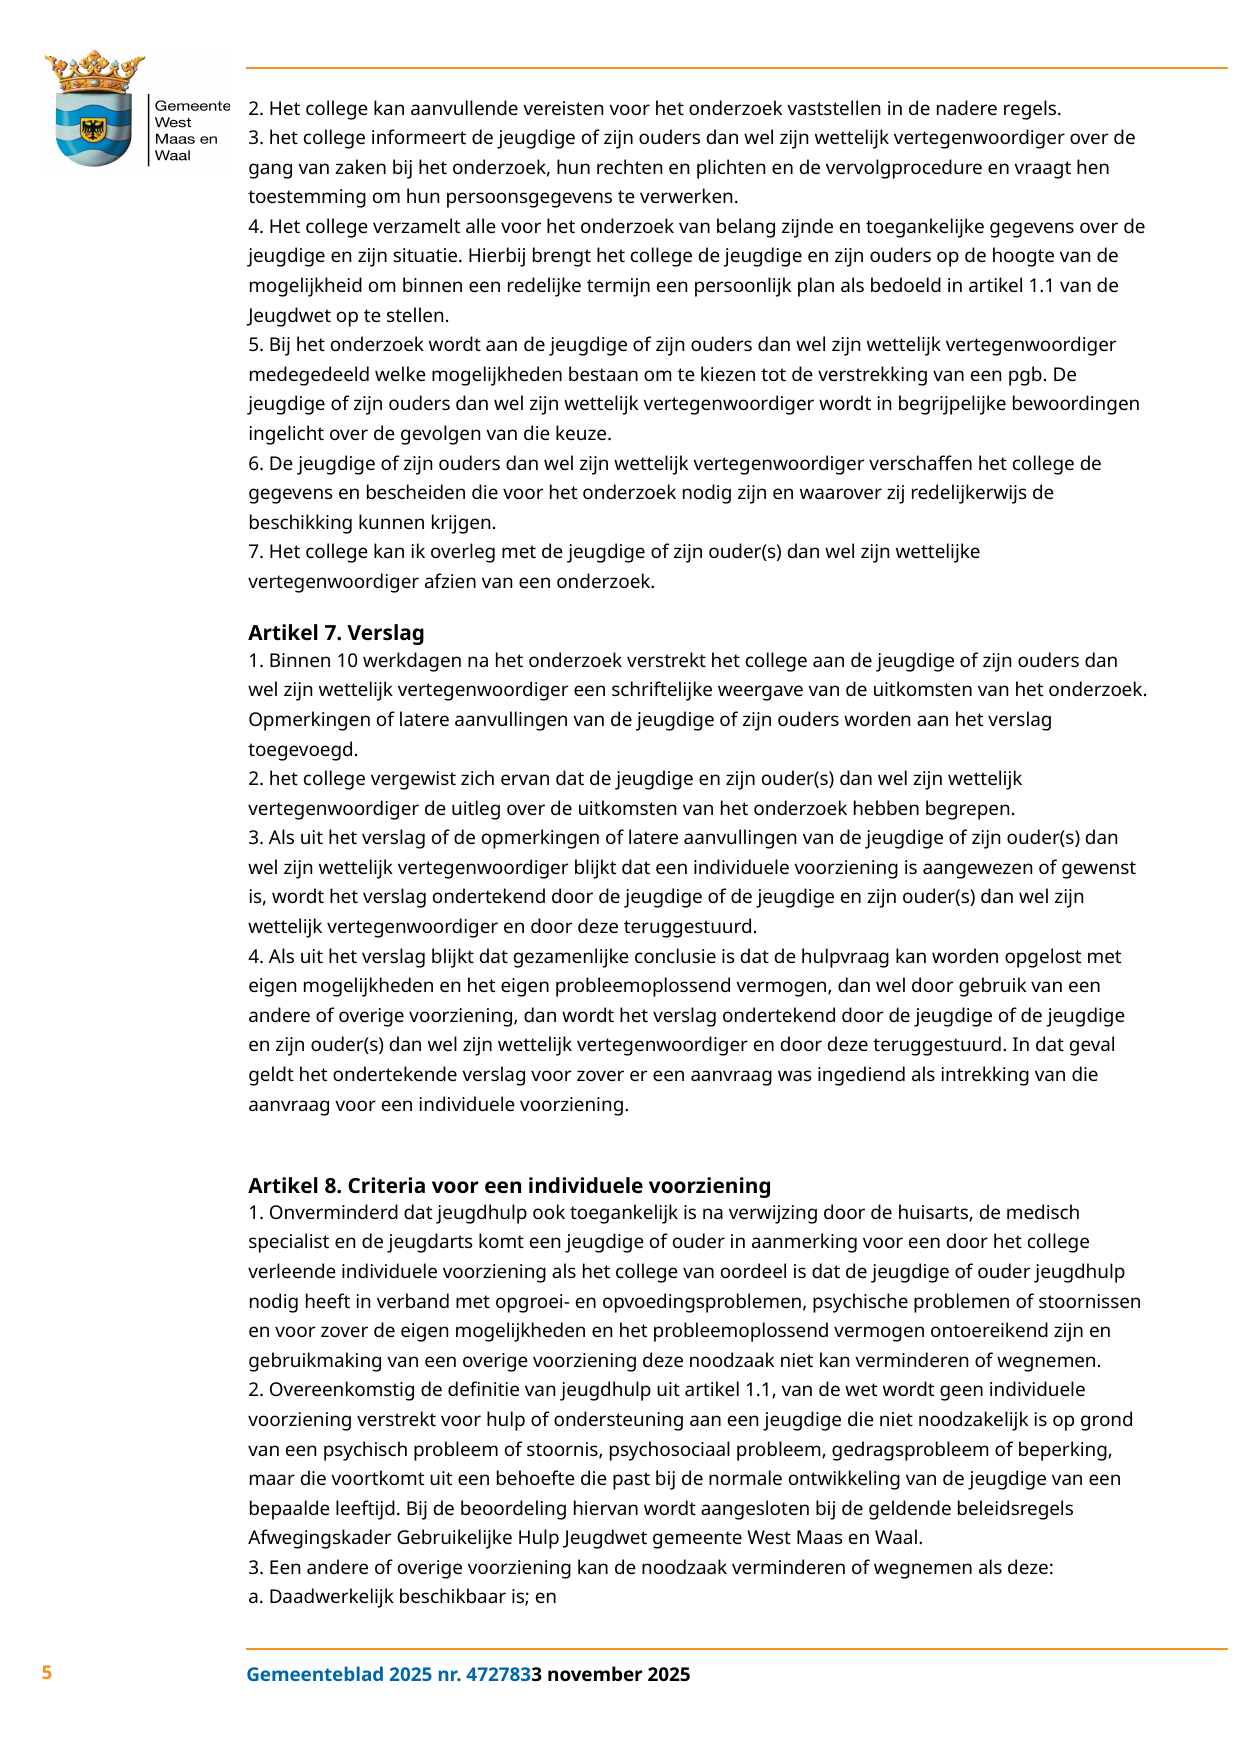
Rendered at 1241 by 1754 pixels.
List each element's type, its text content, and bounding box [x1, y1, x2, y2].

text 5. Bij het onderzoek wordt aan de jeugdige of zijn ouders dan wel zijn wettelijk vertegenwoordiger medegedeeld welke mogelijkheden bestaan om te kiezen tot de verstrekking van een pgb. De jeugdige of zijn ouders dan wel zijn wettelijk vertegenwoordiger wordt in begrijpelijke bewoordingen ingelicht over de gevolgen van die keuze. [248, 331, 1152, 446]
text a. Daadwerkelijk beschikbaar is; en [248, 1584, 1152, 1609]
text Artikel 8. Criteria voor een individuele voorziening [248, 1171, 1152, 1199]
text 3. Als uit het verslag of de opmerkingen of latere aanvullingen van de jeugdige of zijn ouder(s) dan wel zijn wettelijk vertegenwoordiger blijkt dat een individuele voorziening is aangewezen of gewenst is, wordt het verslag ondertekend door de jeugdige of de jeugdige en zijn ouder(s) dan wel zijn wettelijk vertegenwoordiger en door deze teruggestuurd. [248, 824, 1152, 939]
text 4. Het college verzamelt alle voor het onderzoek van belang zijnde en toegankelijke gegevens over de jeugdige en zijn situatie. Hierbij brengt het college de jeugdige en zijn ouders op de hoogte van de mogelijkheid om binnen een redelijke termijn een persoonlijk plan als bedoeld in artikel 1.1 van de Jeugdwet op te stellen. [248, 213, 1152, 328]
text Artikel 7. Verslag [248, 618, 1152, 647]
picture [41, 47, 231, 172]
text 3. het college informeert de jeugdige of zijn ouders dan wel zijn wettelijk vertegenwoordiger over de gang van zaken bij het onderzoek, hun rechten en plichten en de vervolgprocedure en vraagt hen toestemming om hun persoonsgegevens te verwerken. [248, 124, 1152, 209]
text 4. Als uit het verslag blijkt dat gezamenlijke conclusie is dat de hulpvraag kan worden opgelost met eigen mogelijkheden en het eigen probleemoplossend vermogen, dan wel door gebruik van een andere of overige voorziening, dan wordt het verslag ondertekend door de jeugdige of de jeugdige en zijn ouder(s) dan wel zijn wettelijk vertegenwoordiger en door deze teruggestuurd. In dat geval geldt het ondertekende verslag voor zover er een aanvraag was ingediend als intrekking van die aanvraag voor een individuele voorziening. [248, 943, 1152, 1116]
text 1. Onverminderd dat jeugdhulp ook toegankelijk is na verwijzing door de huisarts, de medisch specialist en de jeugdarts komt een jeugdige of ouder in aanmerking voor een door het college verleende individuele voorziening als het college van oordeel is dat de jeugdige of ouder jeugdhulp nodig heeft in verband met opgroei- en opvoedingsproblemen, psychische problemen of stoornissen en voor zover de eigen mogelijkheden en het probleemoplossend vermogen ontoereikend zijn en gebruikmaking van een overige voorziening deze noodzaak niet kan verminderen of wegnemen. [248, 1199, 1152, 1373]
text 1. Binnen 10 werkdagen na het onderzoek verstrekt het college aan de jeugdige of zijn ouders dan wel zijn wettelijk vertegenwoordiger een schriftelijke weergave van de uitkomsten van het onderzoek. Opmerkingen of latere aanvullingen van de jeugdige of zijn ouders worden aan het verslag toegevoegd. [248, 647, 1152, 761]
text 2. Overeenkomstig de definitie van jeugdhulp uit artikel 1.1, van de wet wordt geen individuele voorziening verstrekt voor hulp of ondersteuning aan een jeugdige die niet noodzakelijk is op grond van een psychisch probleem of stoornis, psychosociaal probleem, gedragsprobleem of beperking, maar die voortkomt uit een behoefte die past bij de normale ontwikkeling van de jeugdige van een bepaalde leeftijd. Bij de beoordeling hiervan wordt aangesloten bij de geldende beleidsregels Afwegingskader Gebruikelijke Hulp Jeugdwet gemeente West Maas en Waal. [248, 1377, 1152, 1550]
text 2. Het college kan aanvullende vereisten voor het onderzoek vaststellen in de nadere regels. [248, 95, 1152, 121]
text 2. het college vergewist zich ervan dat de jeugdige en zijn ouder(s) dan wel zijn wettelijk vertegenwoordiger de uitleg over de uitkomsten van het onderzoek hebben begrepen. [248, 765, 1152, 821]
text 7. Het college kan ik overleg met de jeugdige of zijn ouder(s) dan wel zijn wettelijke vertegenwoordiger afzien van een onderzoek. [248, 538, 1152, 594]
text 6. De jeugdige of zijn ouders dan wel zijn wettelijk vertegenwoordiger verschaffen het college de gegevens en bescheiden die voor het onderzoek nodig zijn en waarover zij redelijkerwijs de beschikking kunnen krijgen. [248, 450, 1152, 535]
text 3. Een andere of overige voorziening kan de noodzaak verminderen of wegnemen als deze: [248, 1554, 1152, 1580]
